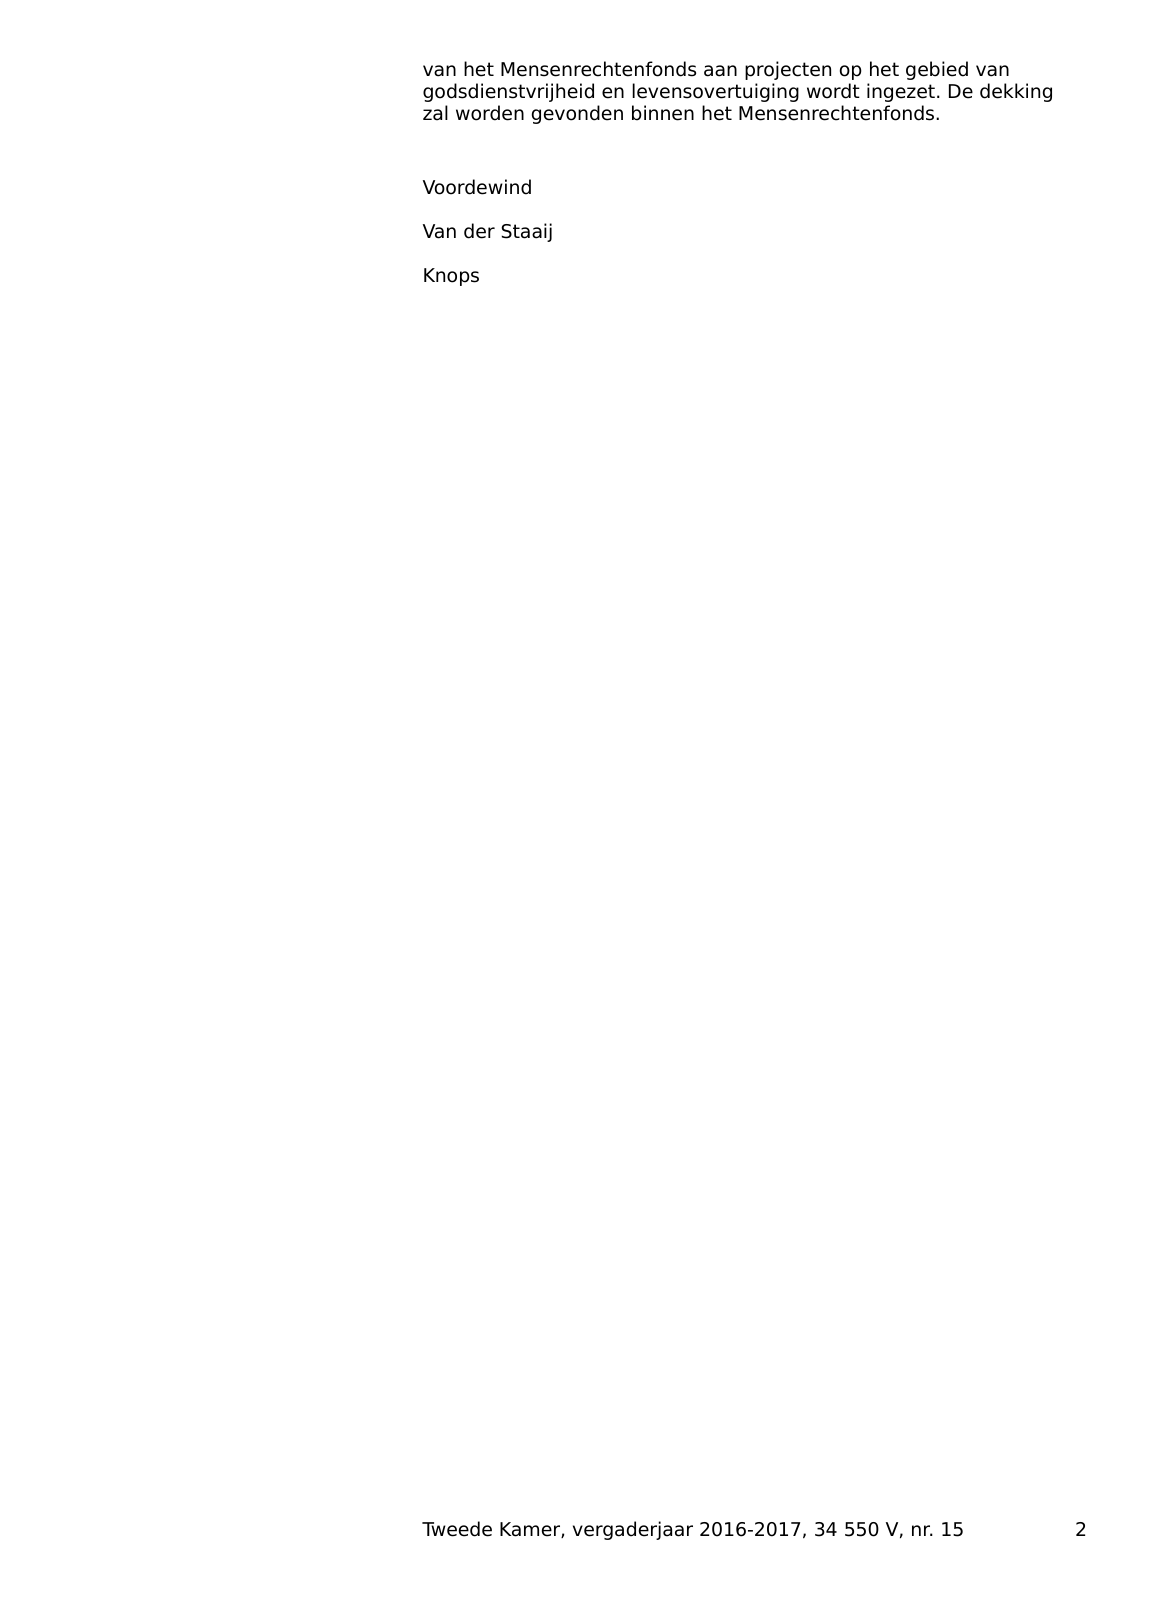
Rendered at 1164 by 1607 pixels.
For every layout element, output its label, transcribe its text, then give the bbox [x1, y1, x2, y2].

text Voordewind Van der Staaij Knops [422, 155, 1087, 287]
text van het Mensenrechtenfonds aan projecten op het gebied van godsdienstvrijheid en levensovertuiging wordt ingezet. De dekking zal worden gevonden binnen het Mensenrechtenfonds. [422, 59, 1087, 125]
